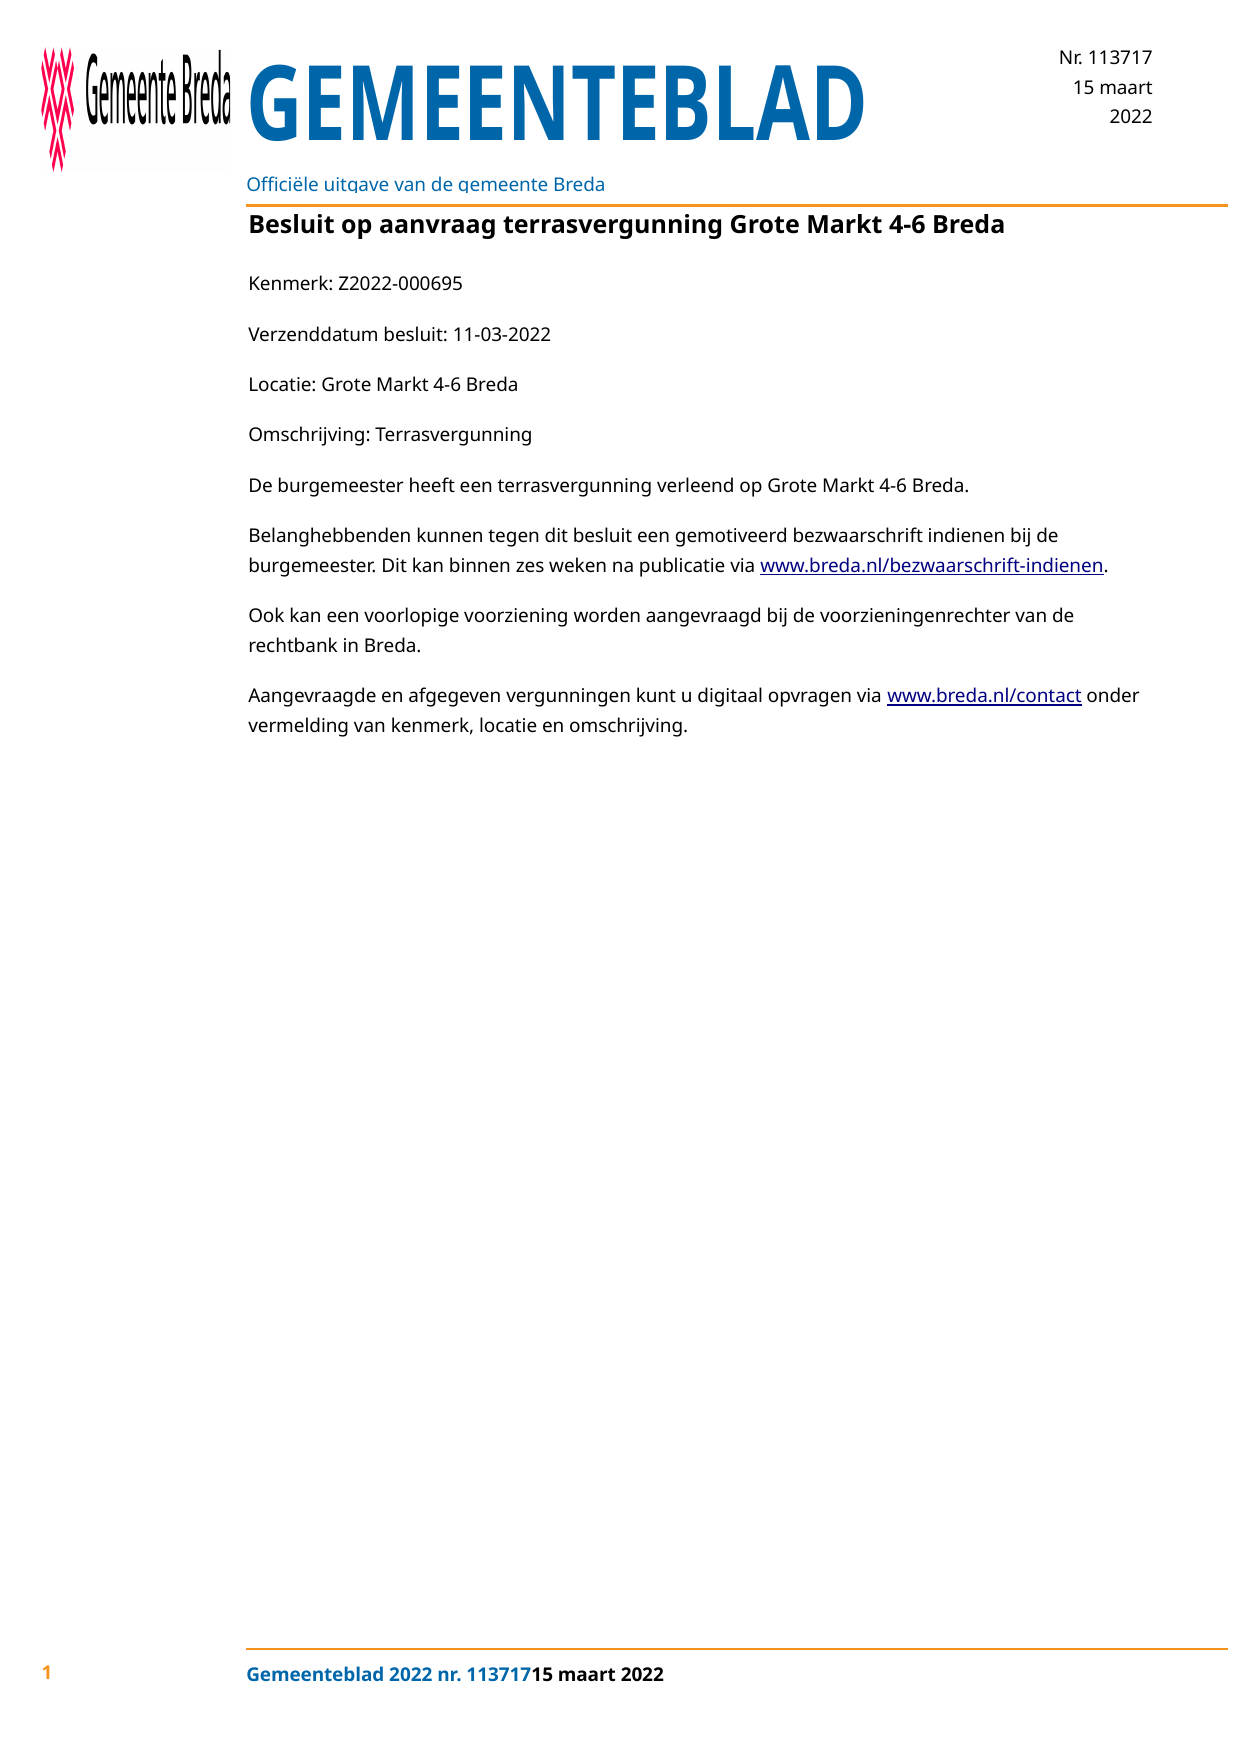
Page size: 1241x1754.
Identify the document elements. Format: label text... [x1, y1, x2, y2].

text Omschrijving: Terrasvergunning [248, 422, 1152, 447]
text Locatie: Grote Markt 4-6 Breda [248, 371, 1152, 397]
text Belanghebbenden kunnen tegen dit besluit een gemotiveerd bezwaarschrift indienen bij de burgemeester. Dit kan binnen zes weken na publicatie via www.breda.nl/bezwaarschrift-indienen. [248, 522, 1152, 578]
text Aangevraagde en afgegeven vergunningen kunt u digitaal opvragen via www.breda.nl/contact onder vermelding van kenmerk, locatie en omschrijving. [248, 682, 1152, 738]
text Verzenddatum besluit: 11-03-2022 [248, 321, 1152, 346]
text Ook kan een voorlopige voorziening worden aangevraagd bij de voorzieningenrechter van de rechtbank in Breda. [248, 602, 1152, 658]
text De burgemeester heeft een terrasvergunning verleend op Grote Markt 4-6 Breda. [248, 472, 1152, 498]
text Kenmerk: Z2022-000695 [248, 270, 1152, 296]
picture [41, 47, 231, 172]
text Besluit op aanvraag terrasvergunning Grote Markt 4-6 Breda [248, 207, 1152, 241]
